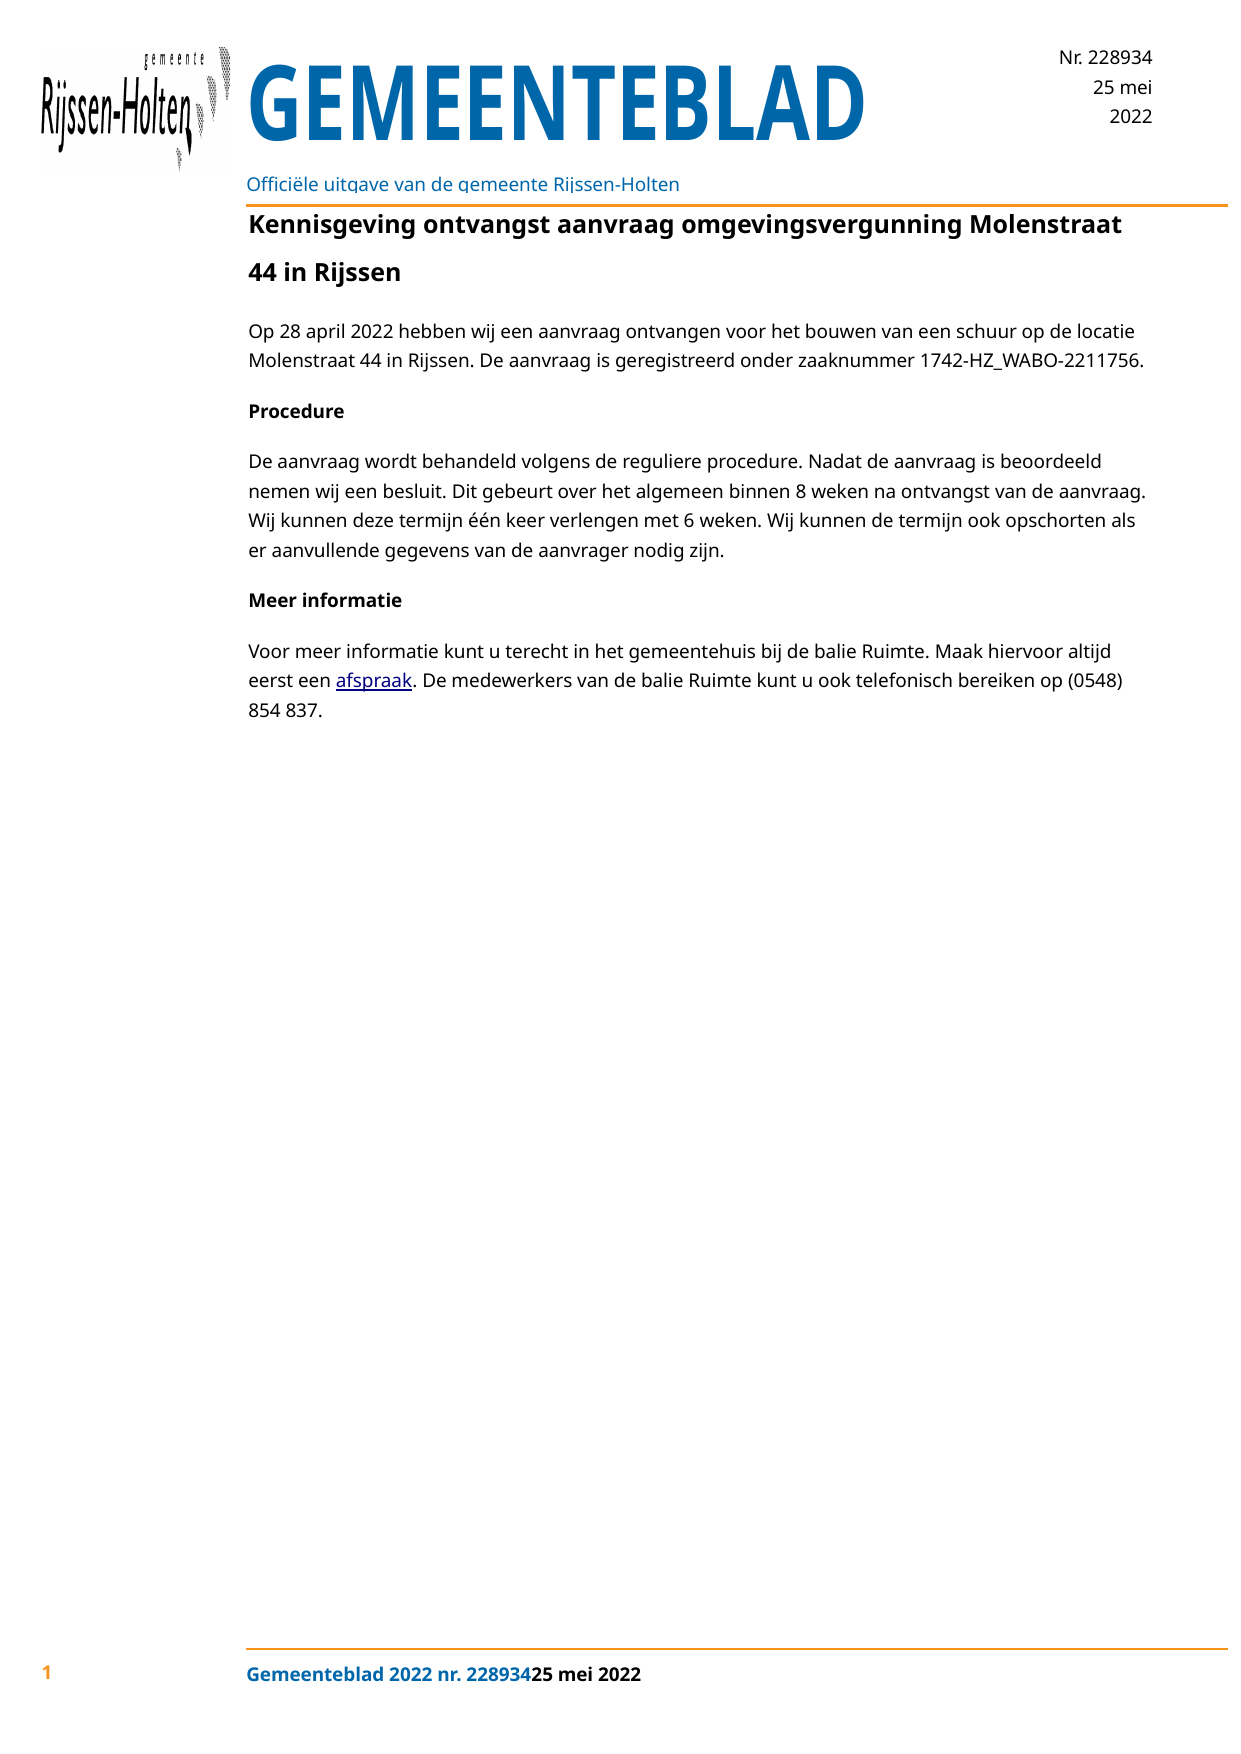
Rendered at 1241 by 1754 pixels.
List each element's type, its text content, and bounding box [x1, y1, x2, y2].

text De aanvraag wordt behandeld volgens de reguliere procedure. Nadat de aanvraag is beoordeeld nemen wij een besluit. Dit gebeurt over het algemeen binnen 8 weken na ontvangst van de aanvraag. Wij kunnen deze termijn één keer verlengen met 6 weken. Wij kunnen de termijn ook opschorten als er aanvullende gegevens van de aanvrager nodig zijn. [248, 448, 1152, 563]
text Voor meer informatie kunt u terecht in het gemeentehuis bij de balie Ruimte. Maak hiervoor altijd eerst een afspraak. De medewerkers van de balie Ruimte kunt u ook telefonisch bereiken op (0548) 854 837. [248, 638, 1152, 723]
text Procedure [248, 398, 1152, 424]
text Op 28 april 2022 hebben wij een aanvraag ontvangen voor het bouwen van een schuur op de locatie Molenstraat 44 in Rijssen. De aanvraag is geregistreerd onder zaaknummer 1742-HZ_WABO-2211756. [248, 318, 1152, 373]
picture [41, 47, 231, 172]
text Meer informatie [248, 587, 1152, 613]
text Kennisgeving ontvangst aanvraag omgevingsvergunning Molenstraat 44 in Rijssen [248, 207, 1152, 288]
